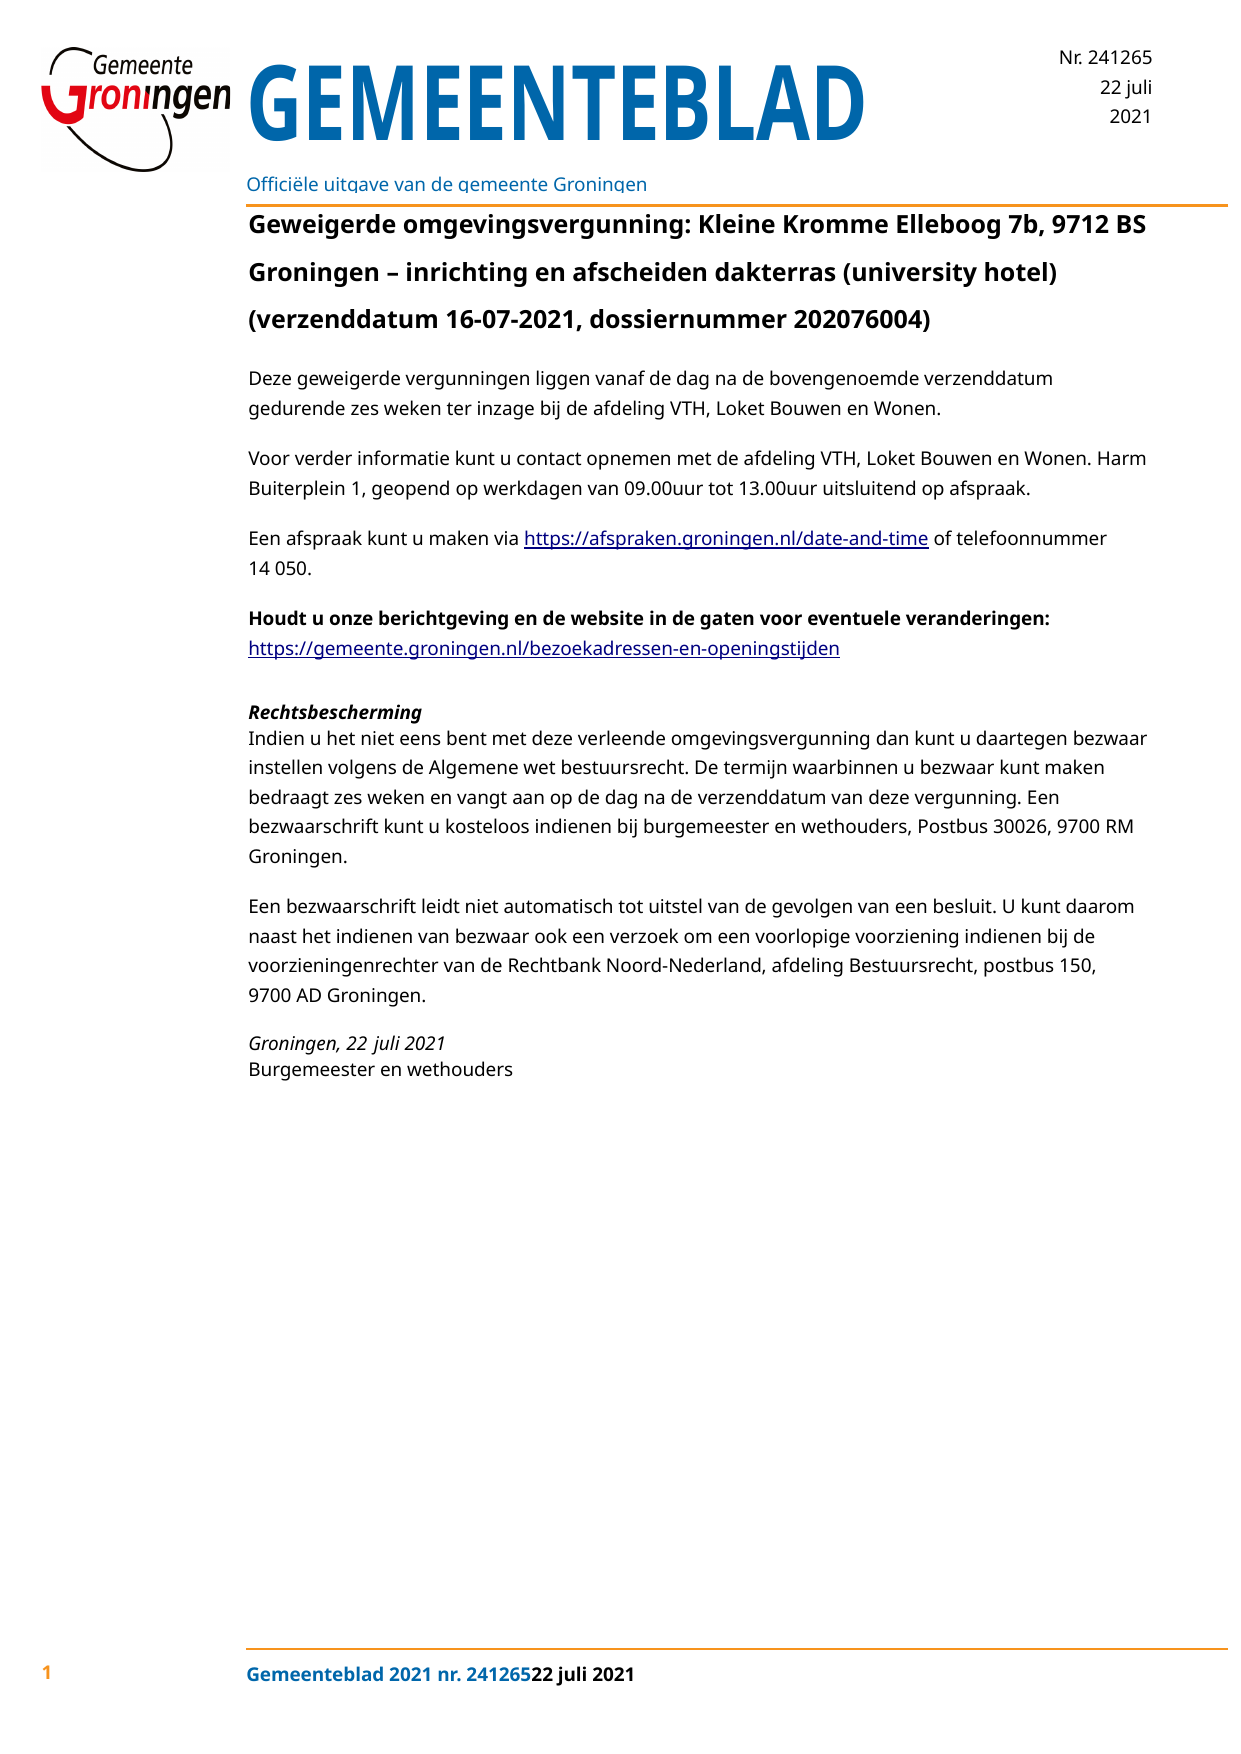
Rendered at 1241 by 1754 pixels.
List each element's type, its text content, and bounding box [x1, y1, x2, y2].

text Houdt u onze berichtgeving en de website in de gaten voor eventuele veranderingen: https://gemeente.groningen.nl/bezoekadressen-en-openingstijden [248, 606, 1152, 661]
text Groningen, 22 juli 2021 [248, 1030, 1152, 1056]
text Burgemeester en wethouders [248, 1056, 1152, 1082]
text Een afspraak kunt u maken via https://afspraken.groningen.nl/date-and-time of telefoonnummer 14 050. [248, 526, 1152, 581]
text Rechtsbescherming [248, 699, 1152, 725]
text Deze geweigerde vergunningen liggen vanaf de dag na de bovengenoemde verzenddatum gedurende zes weken ter inzage bij de afdeling VTH, Loket Bouwen en Wonen. [248, 366, 1152, 421]
text Voor verder informatie kunt u contact opnemen met de afdeling VTH, Loket Bouwen en Wonen. Harm Buiterplein 1, geopend op werkdagen van 09.00uur tot 13.00uur uitsluitend op afspraak. [248, 446, 1152, 501]
text Geweigerde omgevingsvergunning: Kleine Kromme Elleboog 7b, 9712 BS Groningen – inrichting en afscheiden dakterras (university hotel) (verzenddatum 16-07-2021, dossiernummer 202076004) [248, 207, 1152, 336]
text Een bezwaarschrift leidt niet automatisch tot uitstel van de gevolgen van een besluit. U kunt daarom naast het indienen van bezwaar ook een verzoek om een voorlopige voorziening indienen bij de voorzieningenrechter van de Rechtbank Noord-Nederland, afdeling Bestuursrecht, postbus 150, 9700 AD Groningen. [248, 893, 1152, 1008]
text Indien u het niet eens bent met deze verleende omgevingsvergunning dan kunt u daartegen bezwaar instellen volgens de Algemene wet bestuursrecht. De termijn waarbinnen u bezwaar kunt maken bedraagt zes weken en vangt aan op de dag na de verzenddatum van deze vergunning. Een bezwaarschrift kunt u kosteloos indienen bij burgemeester en wethouders, Postbus 30026, 9700 RM Groningen. [248, 725, 1152, 869]
picture [41, 47, 231, 172]
